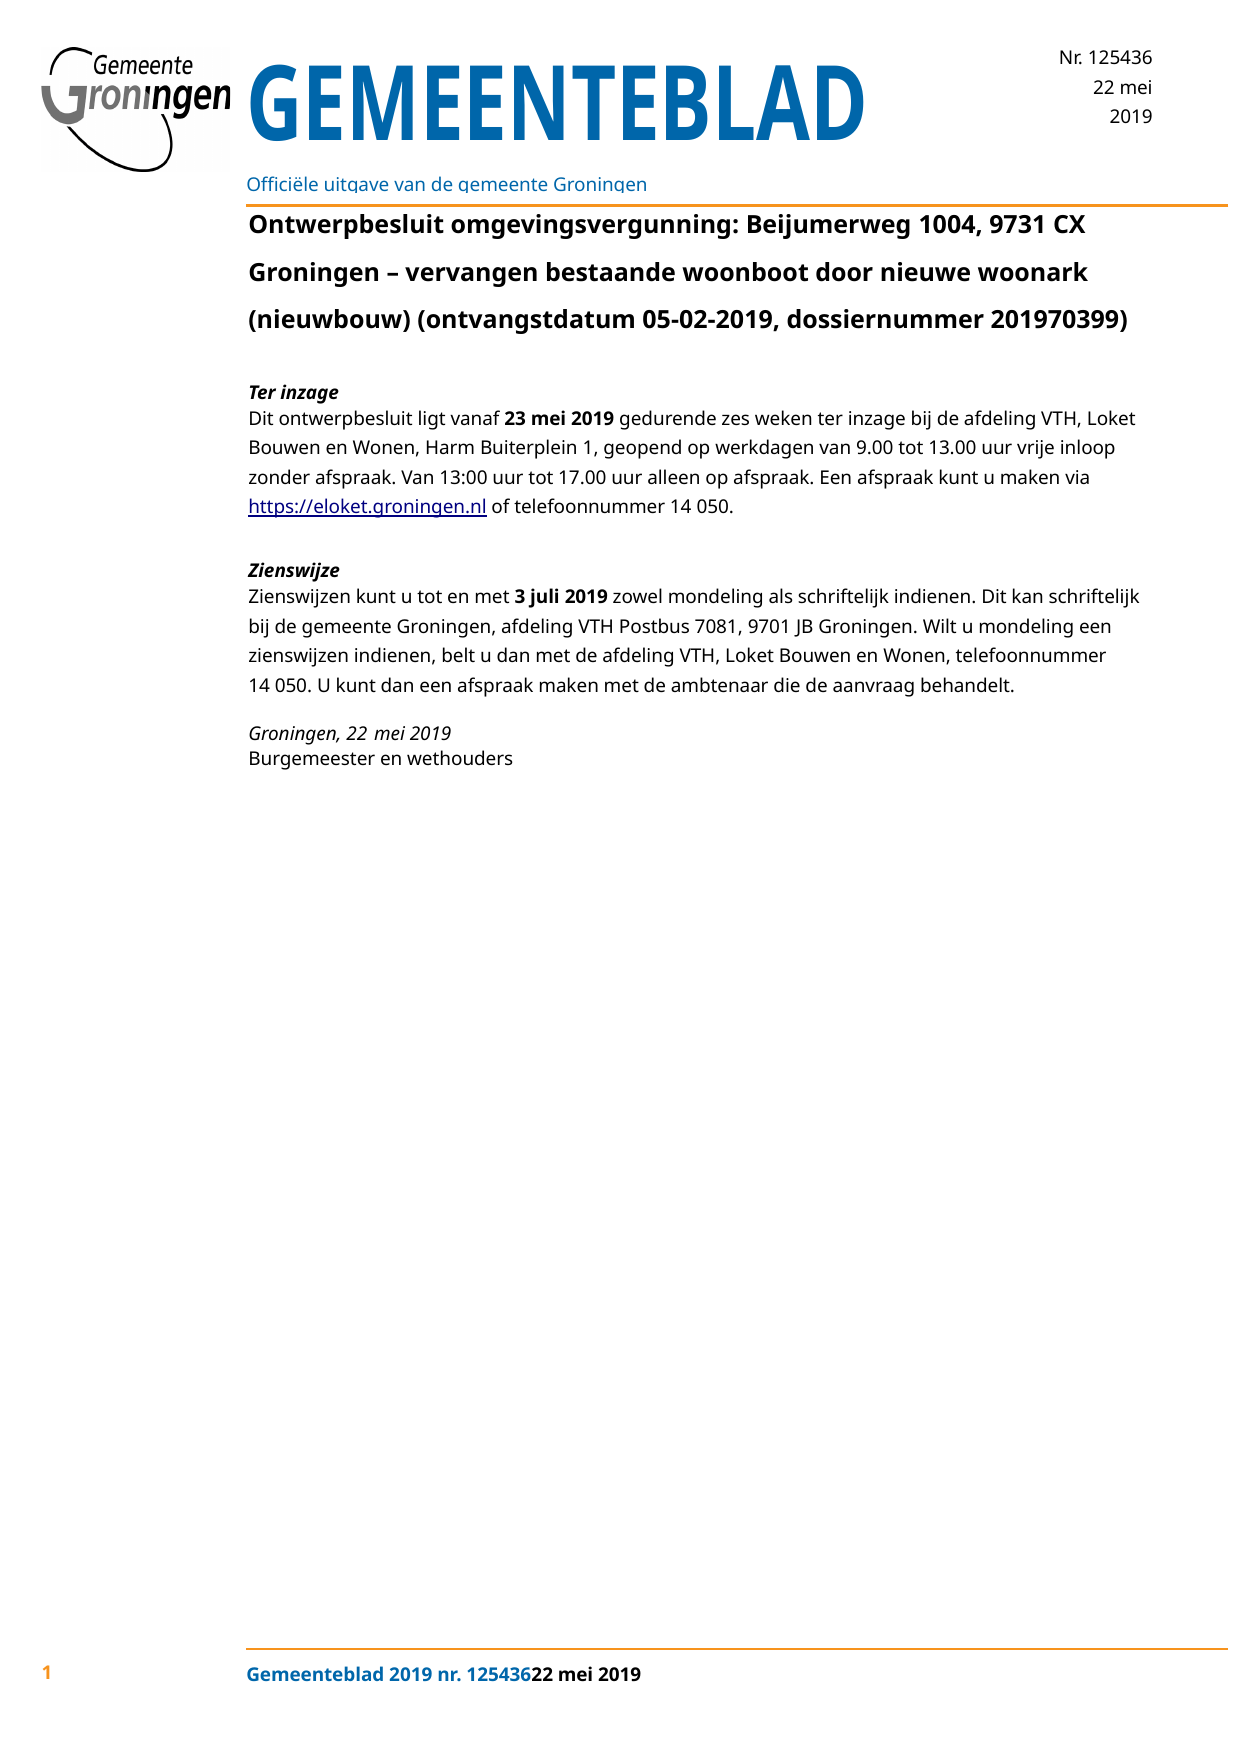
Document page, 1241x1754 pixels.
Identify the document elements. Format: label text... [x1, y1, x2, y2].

text Groningen, 22 mei 2019 [248, 720, 1152, 746]
picture [41, 47, 231, 172]
text Zienswijze [248, 557, 1152, 583]
text Zienswijzen kunt u tot en met 3 juli 2019 zowel mondeling als schriftelijk indienen. Dit kan schriftelijk bij de gemeente Groningen, afdeling VTH Postbus 7081, 9701 JB Groningen. Wilt u mondeling een zienswijzen indienen, belt u dan met de afdeling VTH, Loket Bouwen en Wonen, telefoonnummer 14 050. U kunt dan een afspraak maken met de ambtenaar die de aanvraag behandelt. [248, 583, 1152, 698]
text Burgemeester en wethouders [248, 746, 1152, 771]
text Dit ontwerpbesluit ligt vanaf 23 mei 2019 gedurende zes weken ter inzage bij de afdeling VTH, Loket Bouwen en Wonen, Harm Buiterplein 1, geopend op werkdagen van 9.00 tot 13.00 uur vrije inloop zonder afspraak. Van 13:00 uur tot 17.00 uur alleen op afspraak. Een afspraak kunt u maken via https://eloket.groningen.nl of telefoonnummer 14 050. [248, 405, 1152, 519]
text Ontwerpbesluit omgevingsvergunning: Beijumerweg 1004, 9731 CX Groningen – vervangen bestaande woonboot door nieuwe woonark (nieuwbouw) (ontvangstdatum 05-02-2019, dossiernummer 201970399) [248, 207, 1152, 336]
text Ter inzage [248, 379, 1152, 405]
